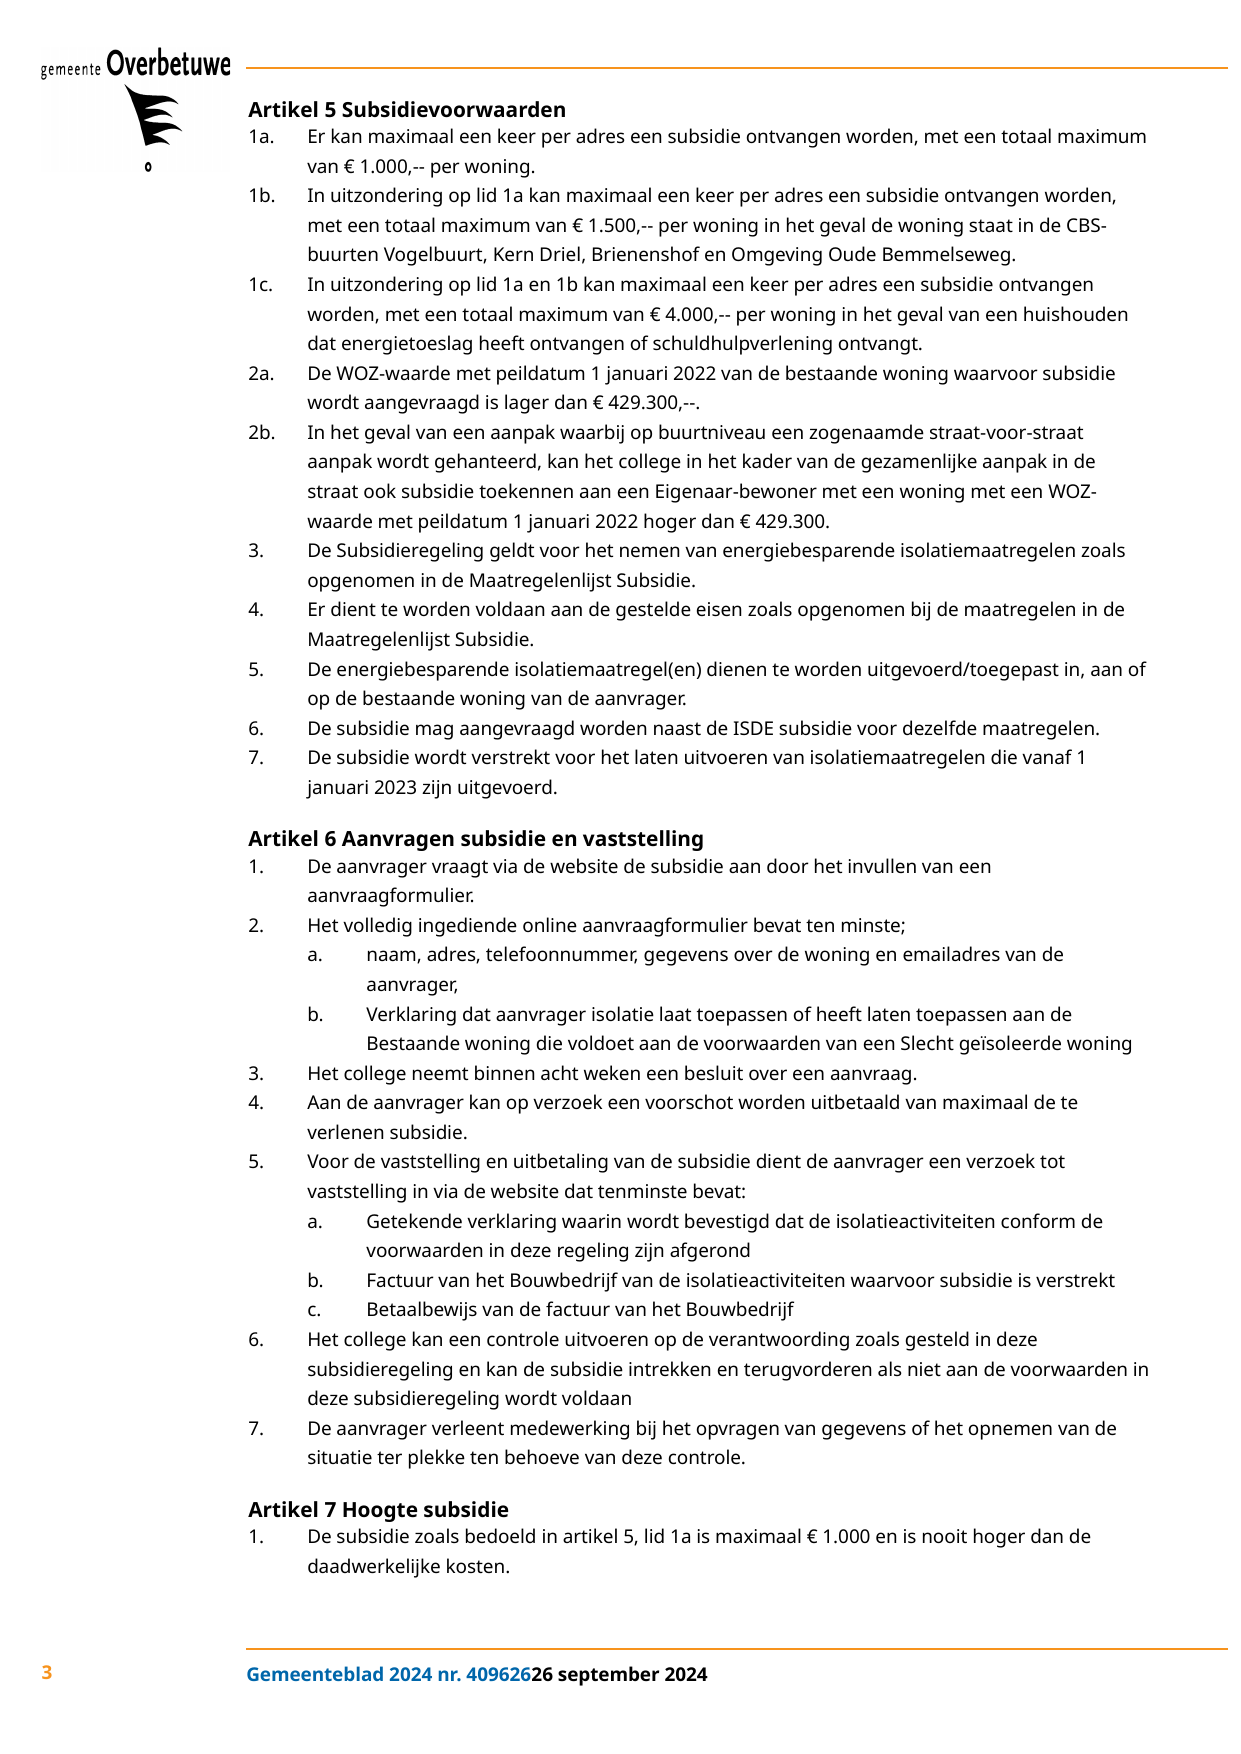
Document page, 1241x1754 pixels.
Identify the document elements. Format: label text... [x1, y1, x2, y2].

list Betaalbewijs van de factuur van het Bouwbedrijf [307, 1297, 1152, 1322]
list In uitzondering op lid 1a en 1b kan maximaal een keer per adres een subsidie ontvangen worden, met een totaal maximum van € 4.000,-- per woning in het geval van een huishouden dat energietoeslag heeft ontvangen of schuldhulpverlening ontvangt. [248, 271, 1152, 356]
list Er dient te worden voldaan aan de gestelde eisen zoals opgenomen bij de maatregelen in de Maatregelenlijst Subsidie. [248, 597, 1152, 652]
list De energiebesparende isolatiemaatregel(en) dienen te worden uitgevoerd/toegepast in, aan of op de bestaande woning van de aanvrager. [248, 656, 1152, 711]
list Voor de vaststelling en uitbetaling van de subsidie dient de aanvrager een verzoek tot vaststelling in via de website dat tenminste bevat: [248, 1149, 1152, 1204]
list De aanvrager verleent medewerking bij het opvragen van gegevens of het opnemen van de situatie ter plekke ten behoeve van deze controle. [248, 1415, 1152, 1470]
list Factuur van het Bouwbedrijf van de isolatieactiviteiten waarvoor subsidie is verstrekt [307, 1267, 1152, 1293]
list De Subsidieregeling geldt voor het nemen van energiebesparende isolatiemaatregelen zoals opgenomen in de Maatregelenlijst Subsidie. [248, 537, 1152, 593]
text Artikel 5 Subsidievoorwaarden [248, 95, 1152, 123]
picture [41, 47, 231, 172]
list De WOZ-waarde met peildatum 1 januari 2022 van de bestaande woning waarvoor subsidie wordt aangevraagd is lager dan € 429.300,--. [248, 360, 1152, 415]
list naam, adres, telefoonnummer, gegevens over de woning en emailadres van de aanvrager, [307, 942, 1152, 997]
list In uitzondering op lid 1a kan maximaal een keer per adres een subsidie ontvangen worden, met een totaal maximum van € 1.500,-- per woning in het geval de woning staat in de CBS-buurten Vogelbuurt, Kern Driel, Brienenshof en Omgeving Oude Bemmelseweg. [248, 182, 1152, 267]
list Het college neemt binnen acht weken een besluit over een aanvraag. [248, 1060, 1152, 1086]
list Het college kan een controle uitvoeren op de verantwoording zoals gesteld in deze subsidieregeling en kan de subsidie intrekken en terugvorderen als niet aan de voorwaarden in deze subsidieregeling wordt voldaan [248, 1326, 1152, 1411]
list Aan de aanvrager kan op verzoek een voorschot worden uitbetaald van maximaal de te verlenen subsidie. [248, 1089, 1152, 1145]
list De subsidie wordt verstrekt voor het laten uitvoeren van isolatiemaatregelen die vanaf 1 januari 2023 zijn uitgevoerd. [248, 744, 1152, 800]
list Er kan maximaal een keer per adres een subsidie ontvangen worden, met een totaal maximum van € 1.000,-- per woning. [248, 123, 1152, 178]
list De aanvrager vraagt via de website de subsidie aan door het invullen van een aanvraagformulier. [248, 853, 1152, 908]
list Getekende verklaring waarin wordt bevestigd dat de isolatieactiviteiten conform de voorwaarden in deze regeling zijn afgerond [307, 1208, 1152, 1263]
list In het geval van een aanpak waarbij op buurtniveau een zogenaamde straat-voor-straat aanpak wordt gehanteerd, kan het college in het kader van de gezamenlijke aanpak in de straat ook subsidie toekennen aan een Eigenaar-bewoner met een woning met een WOZ-waarde met peildatum 1 januari 2022 hoger dan € 429.300. [248, 419, 1152, 533]
list De subsidie zoals bedoeld in artikel 5, lid 1a is maximaal € 1.000 en is nooit hoger dan de daadwerkelijke kosten. [248, 1523, 1152, 1579]
list Verklaring dat aanvrager isolatie laat toepassen of heeft laten toepassen aan de Bestaande woning die voldoet aan de voorwaarden van een Slecht geïsoleerde woning [307, 1001, 1152, 1056]
list De subsidie mag aangevraagd worden naast de ISDE subsidie voor dezelfde maatregelen. [248, 715, 1152, 741]
text Artikel 6 Aanvragen subsidie en vaststelling [248, 824, 1152, 853]
text Artikel 7 Hoogte subsidie [248, 1495, 1152, 1523]
list Het volledig ingediende online aanvraagformulier bevat ten minste; [248, 912, 1152, 938]
